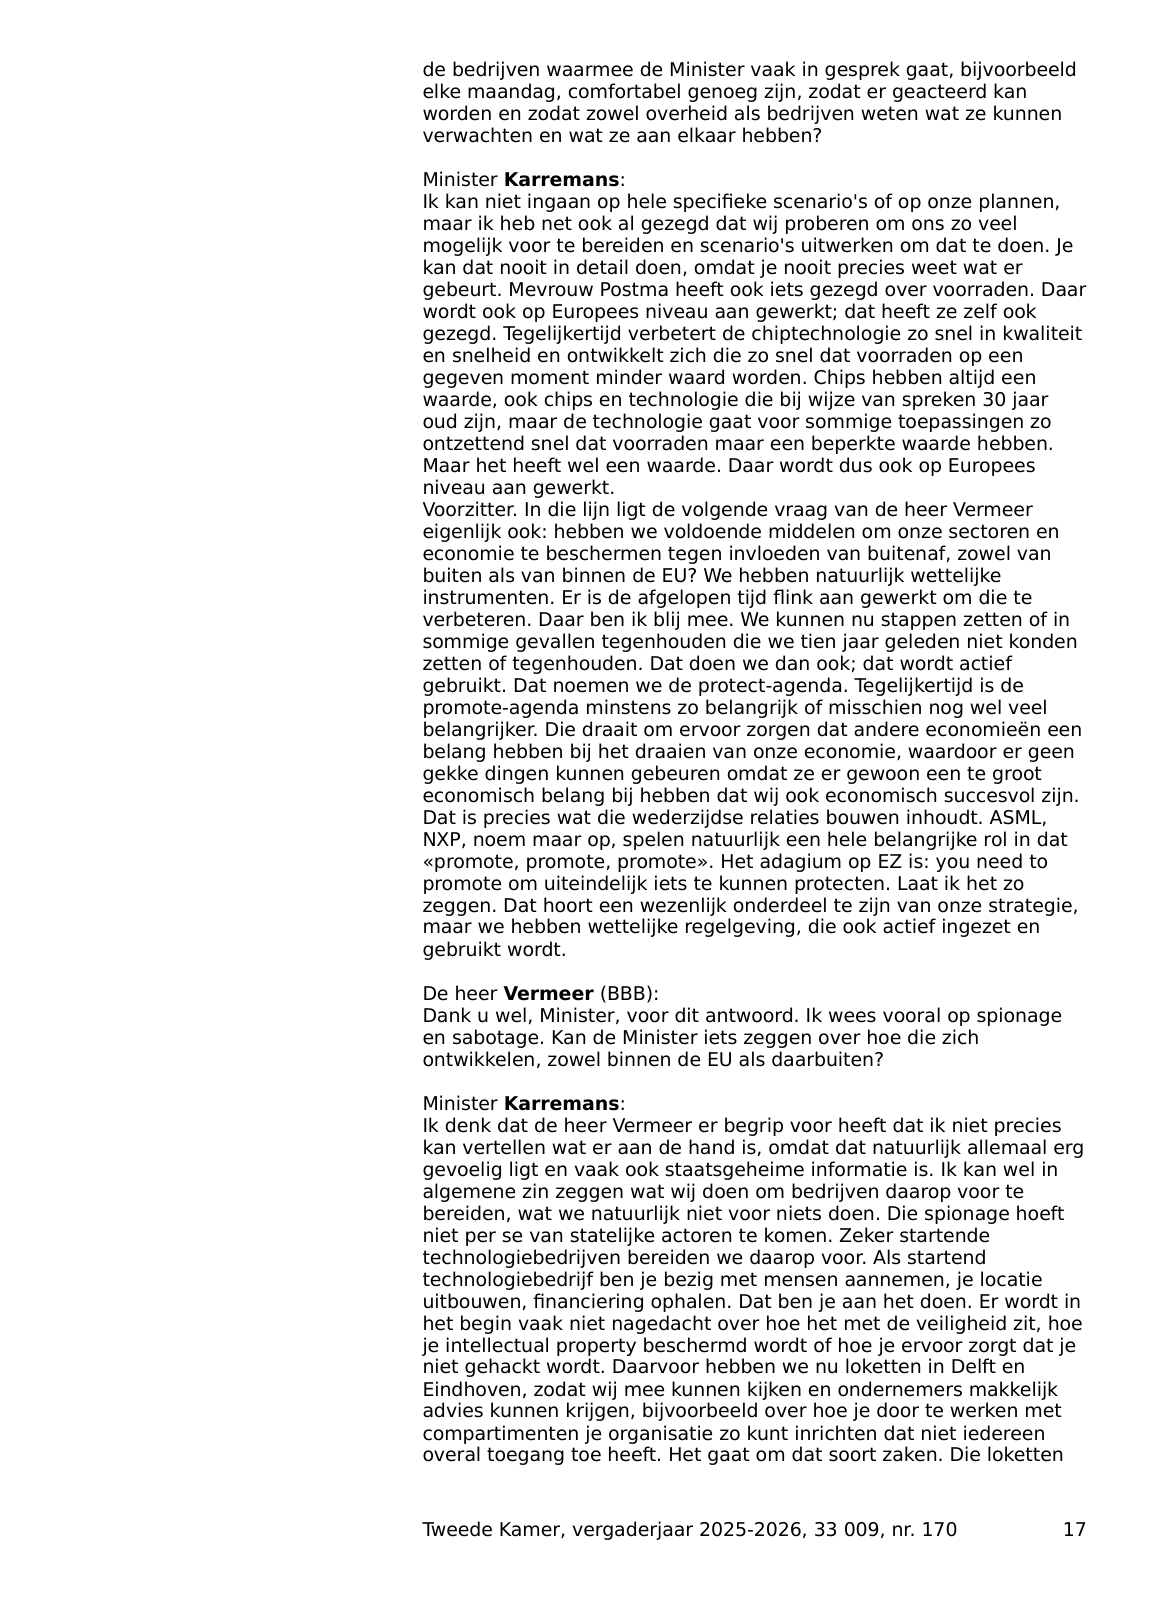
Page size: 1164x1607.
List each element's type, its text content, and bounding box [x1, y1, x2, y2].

text Ik kan niet ingaan op hele specifieke scenario's of op onze plannen, maar ik heb net ook al gezegd dat wij proberen om ons zo veel mogelijk voor te bereiden en scenario's uitwerken om dat te doen. Je kan dat nooit in detail doen, omdat je nooit precies weet wat er gebeurt. Mevrouw Postma heeft ook iets gezegd over voorraden. Daar wordt ook op Europees niveau aan gewerkt; dat heeft ze zelf ook gezegd. Tegelijkertijd verbetert de chiptechnologie zo snel in kwaliteit en snelheid en ontwikkelt zich die zo snel dat voorraden op een gegeven moment minder waard worden. Chips hebben altijd een waarde, ook chips en technologie die bij wijze van spreken 30 jaar oud zijn, maar de technologie gaat voor sommige toepassingen zo ontzettend snel dat voorraden maar een beperkte waarde hebben. Maar het heeft wel een waarde. Daar wordt dus ook op Europees niveau aan gewerkt. [422, 191, 1087, 499]
text Minister Karremans: [422, 169, 1087, 191]
text de bedrijven waarmee de Minister vaak in gesprek gaat, bijvoorbeeld elke maandag, comfortabel genoeg zijn, zodat er geacteerd kan worden en zodat zowel overheid als bedrijven weten wat ze kunnen verwachten en wat ze aan elkaar hebben? [422, 59, 1087, 147]
text Ik denk dat de heer Vermeer er begrip voor heeft dat ik niet precies kan vertellen wat er aan de hand is, omdat dat natuurlijk allemaal erg gevoelig ligt en vaak ook staatsgeheime informatie is. Ik kan wel in algemene zin zeggen wat wij doen om bedrijven daarop voor te bereiden, wat we natuurlijk niet voor niets doen. Die spionage hoeft niet per se van statelijke actoren te komen. Zeker startende technologiebedrijven bereiden we daarop voor. Als startend technologiebedrijf ben je bezig met mensen aannemen, je locatie uitbouwen, financiering ophalen. Dat ben je aan het doen. Er wordt in het begin vaak niet nagedacht over hoe het met de veiligheid zit, hoe je intellectual property beschermd wordt of hoe je ervoor zorgt dat je niet gehackt wordt. Daarvoor hebben we nu loketten in Delft en Eindhoven, zodat wij mee kunnen kijken en ondernemers makkelijk advies kunnen krijgen, bijvoorbeeld over hoe je door te werken met compartimenten je organisatie zo kunt inrichten dat niet iedereen overal toegang toe heeft. Het gaat om dat soort zaken. Die loketten [422, 1115, 1087, 1466]
text De heer Vermeer (BBB): [422, 983, 1087, 1004]
text Voorzitter. In die lijn ligt de volgende vraag van de heer Vermeer eigenlijk ook: hebben we voldoende middelen om onze sectoren en economie te beschermen tegen invloeden van buitenaf, zowel van buiten als van binnen de EU? We hebben natuurlijk wettelijke instrumenten. Er is de afgelopen tijd flink aan gewerkt om die te verbeteren. Daar ben ik blij mee. We kunnen nu stappen zetten of in sommige gevallen tegenhouden die we tien jaar geleden niet konden zetten of tegenhouden. Dat doen we dan ook; dat wordt actief gebruikt. Dat noemen we de protect-agenda. Tegelijkertijd is de promote-agenda minstens zo belangrijk of misschien nog wel veel belangrijker. Die draait om ervoor zorgen dat andere economieën een belang hebben bij het draaien van onze economie, waardoor er geen gekke dingen kunnen gebeuren omdat ze er gewoon een te groot economisch belang bij hebben dat wij ook economisch succesvol zijn. Dat is precies wat die wederzijdse relaties bouwen inhoudt. ASML, NXP, noem maar op, spelen natuurlijk een hele belangrijke rol in dat «promote, promote, promote». Het adagium op EZ is: you need to promote om uiteindelijk iets te kunnen protecten. Laat ik het zo zeggen. Dat hoort een wezenlijk onderdeel te zijn van onze strategie, maar we hebben wettelijke regelgeving, die ook actief ingezet en gebruikt wordt. [422, 499, 1087, 960]
text Minister Karremans: [422, 1093, 1087, 1115]
text Dank u wel, Minister, voor dit antwoord. Ik wees vooral op spionage en sabotage. Kan de Minister iets zeggen over hoe die zich ontwikkelen, zowel binnen de EU als daarbuiten? [422, 1004, 1087, 1071]
